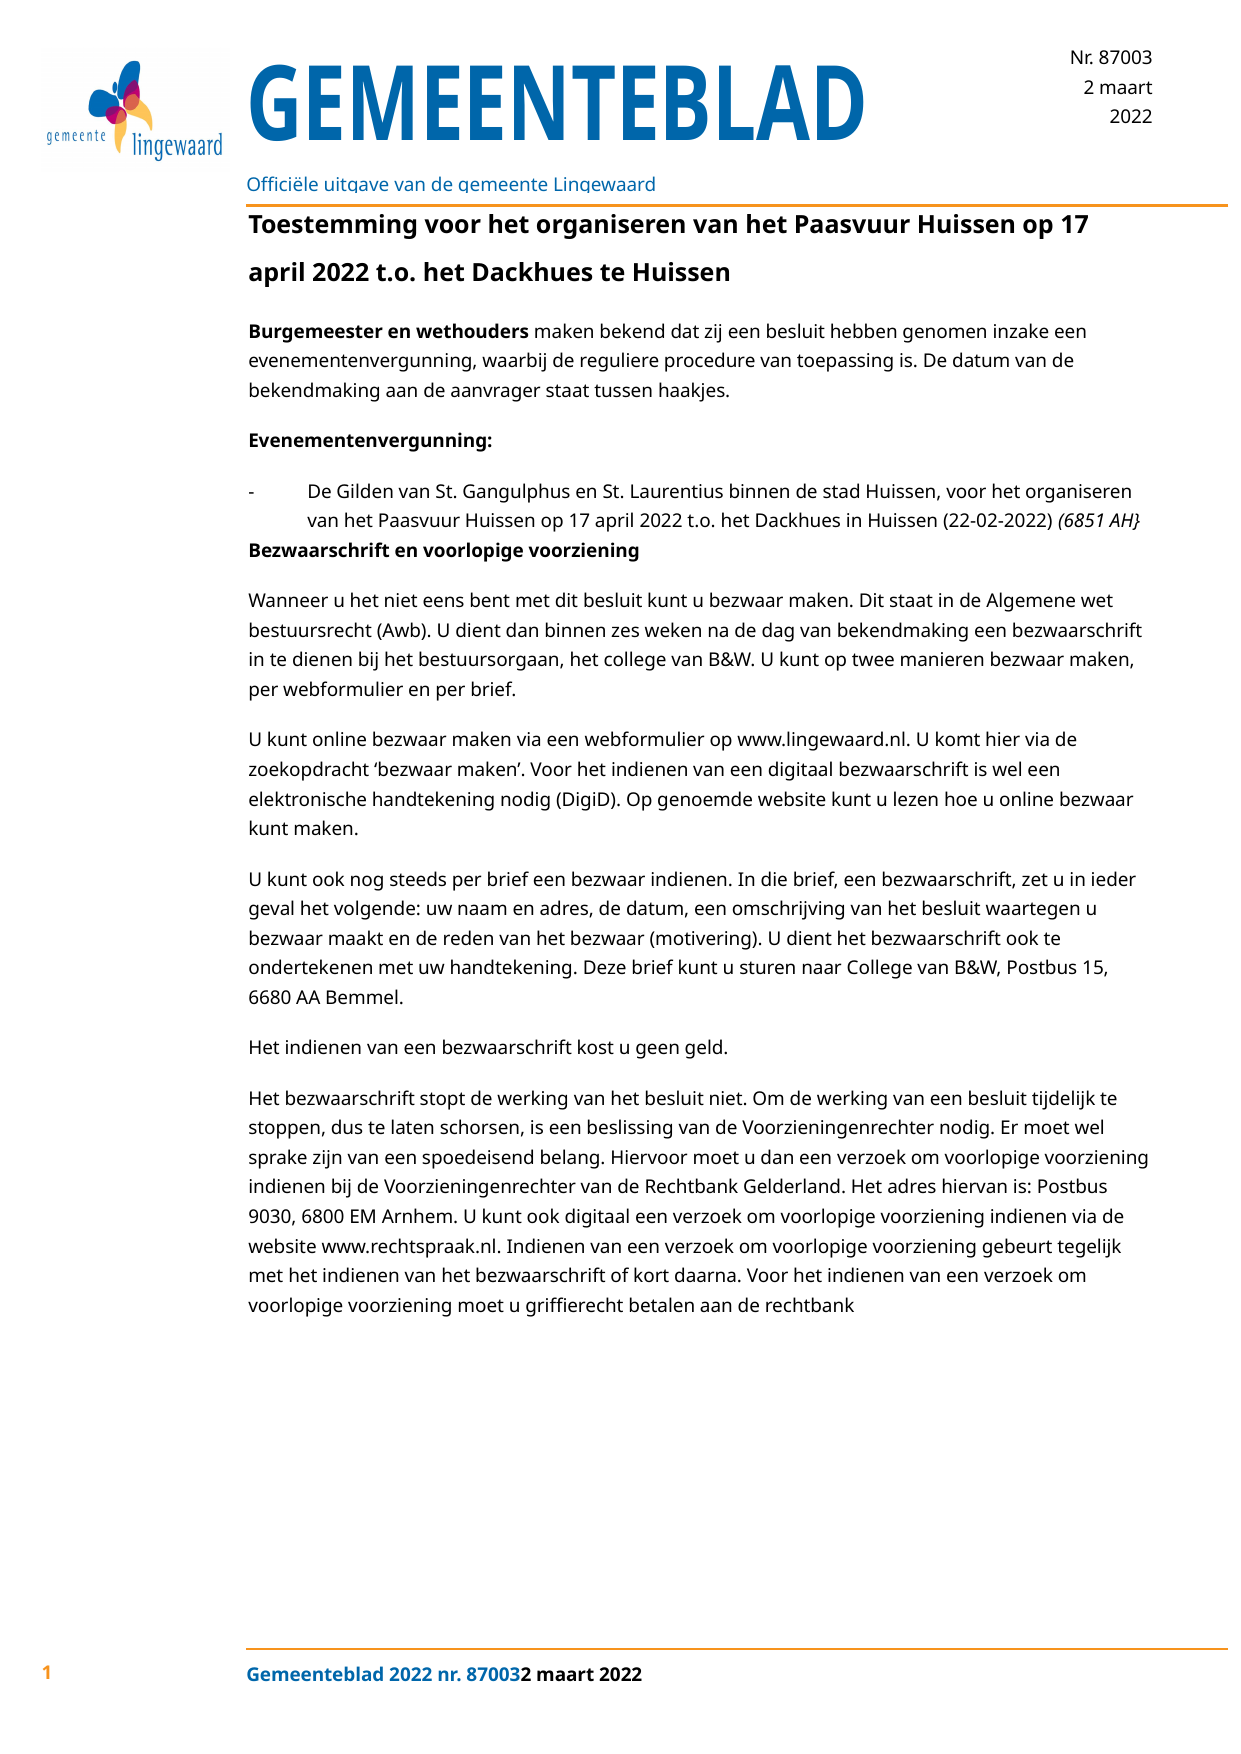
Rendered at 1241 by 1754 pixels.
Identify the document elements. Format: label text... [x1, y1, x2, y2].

list De Gilden van St. Gangulphus en St. Laurentius binnen de stad Huissen, voor het organiseren van het Paasvuur Huissen op 17 april 2022 t.o. het Dackhues in Huissen (22-02-2022) (6851 AH} [248, 478, 1152, 533]
text U kunt online bezwaar maken via een webformulier op www.lingewaard.nl. U komt hier via de zoekopdracht ‘bezwaar maken’. Voor het indienen van een digitaal bezwaarschrift is wel een elektronische handtekening nodig (DigiD). Op genoemde website kunt u lezen hoe u online bezwaar kunt maken. [248, 727, 1152, 841]
text Toestemming voor het organiseren van het Paasvuur Huissen op 17 april 2022 t.o. het Dackhues te Huissen [248, 207, 1152, 288]
picture [41, 47, 231, 172]
text Evenementenvergunning: [248, 427, 1152, 453]
text Bezwaarschrift en voorlopige voorziening [248, 537, 1152, 563]
text Het indienen van een bezwaarschrift kost u geen geld. [248, 1034, 1152, 1060]
text U kunt ook nog steeds per brief een bezwaar indienen. In die brief, een bezwaarschrift, zet u in ieder geval het volgende: uw naam en adres, de datum, een omschrijving van het besluit waartegen u bezwaar maakt en de reden van het bezwaar (motivering). U dient het bezwaarschrift ook te ondertekenen met uw handtekening. Deze brief kunt u sturen naar College van B&W, Postbus 15, 6680 AA Bemmel. [248, 866, 1152, 1010]
text Burgemeester en wethouders maken bekend dat zij een besluit hebben genomen inzake een evenementenvergunning, waarbij de reguliere procedure van toepassing is. De datum van de bekendmaking aan de aanvrager staat tussen haakjes. [248, 318, 1152, 403]
text Wanneer u het niet eens bent met dit besluit kunt u bezwaar maken. Dit staat in de Algemene wet bestuursrecht (Awb). U dient dan binnen zes weken na de dag van bekendmaking een bezwaarschrift in te dienen bij het bestuursorgaan, het college van B&W. U kunt op twee manieren bezwaar maken, per webformulier en per brief. [248, 587, 1152, 702]
text Het bezwaarschrift stopt de werking van het besluit niet. Om de werking van een besluit tijdelijk te stoppen, dus te laten schorsen, is een beslissing van de Voorzieningenrechter nodig. Er moet wel sprake zijn van een spoedeisend belang. Hiervoor moet u dan een verzoek om voorlopige voorziening indienen bij de Voorzieningenrechter van de Rechtbank Gelderland. Het adres hiervan is: Postbus 9030, 6800 EM Arnhem. U kunt ook digitaal een verzoek om voorlopige voorziening indienen via de website www.rechtspraak.nl. Indienen van een verzoek om voorlopige voorziening gebeurt tegelijk met het indienen van het bezwaarschrift of kort daarna. Voor het indienen van een verzoek om voorlopige voorziening moet u griffierecht betalen aan de rechtbank [248, 1085, 1152, 1318]
